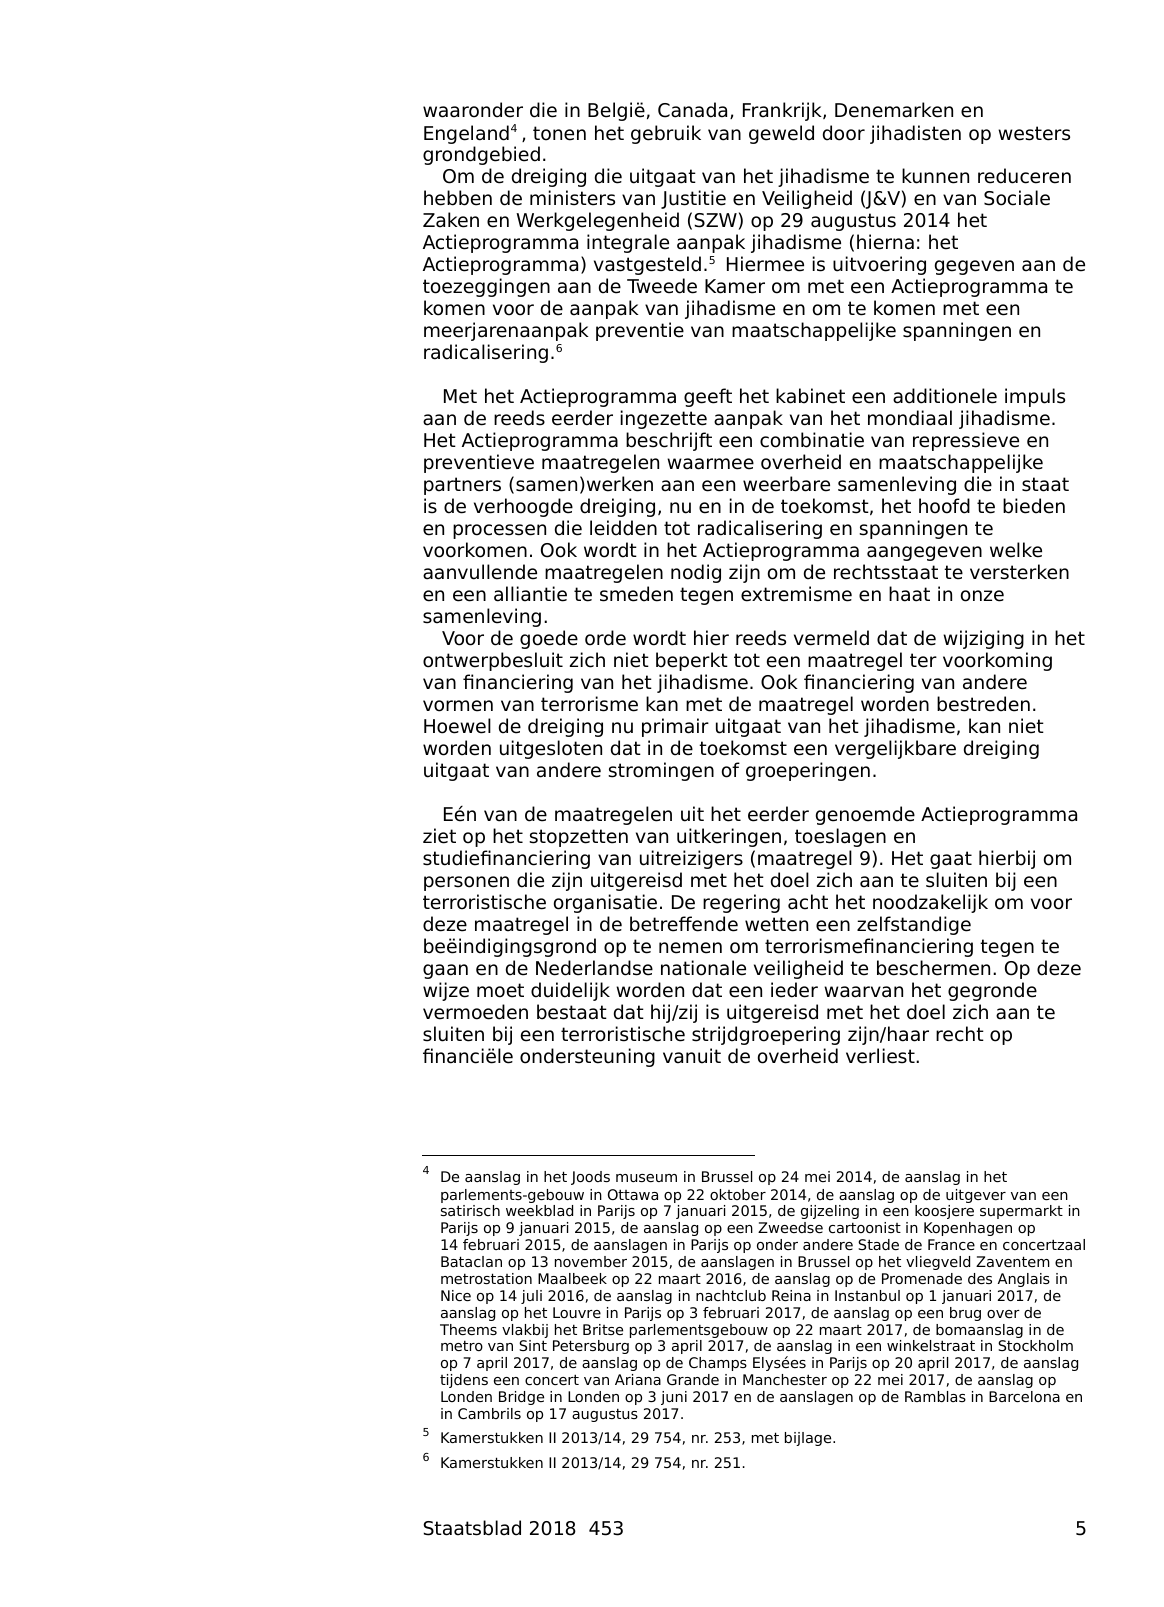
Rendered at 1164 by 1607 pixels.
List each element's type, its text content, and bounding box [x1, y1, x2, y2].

text De aanslag in het Joods museum in Brussel op 24 mei 2014, de aanslag in het parlements-gebouw in Ottawa op 22 oktober 2014, de aanslag op de uitgever van een satirisch weekblad in Parijs op 7 januari 2015, de gijzeling in een koosjere supermarkt in Parijs op 9 januari 2015, de aanslag op een Zweedse cartoonist in Kopenhagen op 14 februari 2015, de aanslagen in Parijs op onder andere Stade de France en concertzaal Bataclan op 13 november 2015, de aanslagen in Brussel op het vliegveld Zaventem en metrostation Maalbeek op 22 maart 2016, de aanslag op de Promenade des Anglais in Nice op 14 juli 2016, de aanslag in nachtclub Reina in Instanbul op 1 januari 2017, de aanslag op het Louvre in Parijs op 3 februari 2017, de aanslag op een brug over de Theems vlakbij het Britse parlementsgebouw op 22 maart 2017, de bomaanslag in de metro van Sint Petersburg op 3 april 2017, de aanslag in een winkelstraat in Stockholm op 7 april 2017, de aanslag op de Champs Elysées in Parijs op 20 april 2017, de aanslag tijdens een concert van Ariana Grande in Manchester op 22 mei 2017, de aanslag op Londen Bridge in Londen op 3 juni 2017 en de aanslagen op de Ramblas in Barcelona en in Cambrils op 17 augustus 2017. [422, 1164, 1087, 1423]
text Voor de goede orde wordt hier reeds vermeld dat de wijziging in het ontwerpbesluit zich niet beperkt tot een maatregel ter voorkoming van financiering van het jihadisme. Ook financiering van andere vormen van terrorisme kan met de maatregel worden bestreden. Hoewel de dreiging nu primair uitgaat van het jihadisme, kan niet worden uitgesloten dat in de toekomst een vergelijkbare dreiging uitgaat van andere stromingen of groeperingen. [422, 628, 1087, 782]
text Eén van de maatregelen uit het eerder genoemde Actieprogramma ziet op het stopzetten van uitkeringen, toeslagen en studiefinanciering van uitreizigers (maatregel 9). Het gaat hierbij om personen die zijn uitgereisd met het doel zich aan te sluiten bij een terroristische organisatie. De regering acht het noodzakelijk om voor deze maatregel in de betreffende wetten een zelfstandige beëindigingsgrond op te nemen om terrorismefinanciering tegen te gaan en de Nederlandse nationale veiligheid te beschermen. Op deze wijze moet duidelijk worden dat een ieder waarvan het gegronde vermoeden bestaat dat hij/zij is uitgereisd met het doel zich aan te sluiten bij een terroristische strijdgroepering zijn/haar recht op financiële ondersteuning vanuit de overheid verliest. [422, 804, 1087, 1068]
text waaronder die in België, Canada, Frankrijk, Denemarken en Engeland, tonen het gebruik van geweld door jihadisten op westers grondgebied. [422, 100, 1087, 166]
text Kamerstukken II 2013/14, 29 754, nr. 253, met bijlage. [422, 1426, 1087, 1448]
text Kamerstukken II 2013/14, 29 754, nr. 251. [422, 1451, 1087, 1473]
text Met het Actieprogramma geeft het kabinet een additionele impuls aan de reeds eerder ingezette aanpak van het mondiaal jihadisme. Het Actieprogramma beschrijft een combinatie van repressieve en preventieve maatregelen waarmee overheid en maatschappelijke partners (samen)werken aan een weerbare samenleving die in staat is de verhoogde dreiging, nu en in de toekomst, het hoofd te bieden en processen die leidden tot radicalisering en spanningen te voorkomen. Ook wordt in het Actieprogramma aangegeven welke aanvullende maatregelen nodig zijn om de rechtsstaat te versterken en een alliantie te smeden tegen extremisme en haat in onze samenleving. [422, 386, 1087, 628]
text Om de dreiging die uitgaat van het jihadisme te kunnen reduceren hebben de ministers van Justitie en Veiligheid (J&V) en van Sociale Zaken en Werkgelegenheid (SZW) op 29 augustus 2014 het Actieprogramma integrale aanpak jihadisme (hierna: het Actieprogramma) vastgesteld. Hiermee is uitvoering gegeven aan de toezeggingen aan de Tweede Kamer om met een Actieprogramma te komen voor de aanpak van jihadisme en om te komen met een meerjarenaanpak preventie van maatschappelijke spanningen en radicalisering. [422, 166, 1087, 364]
